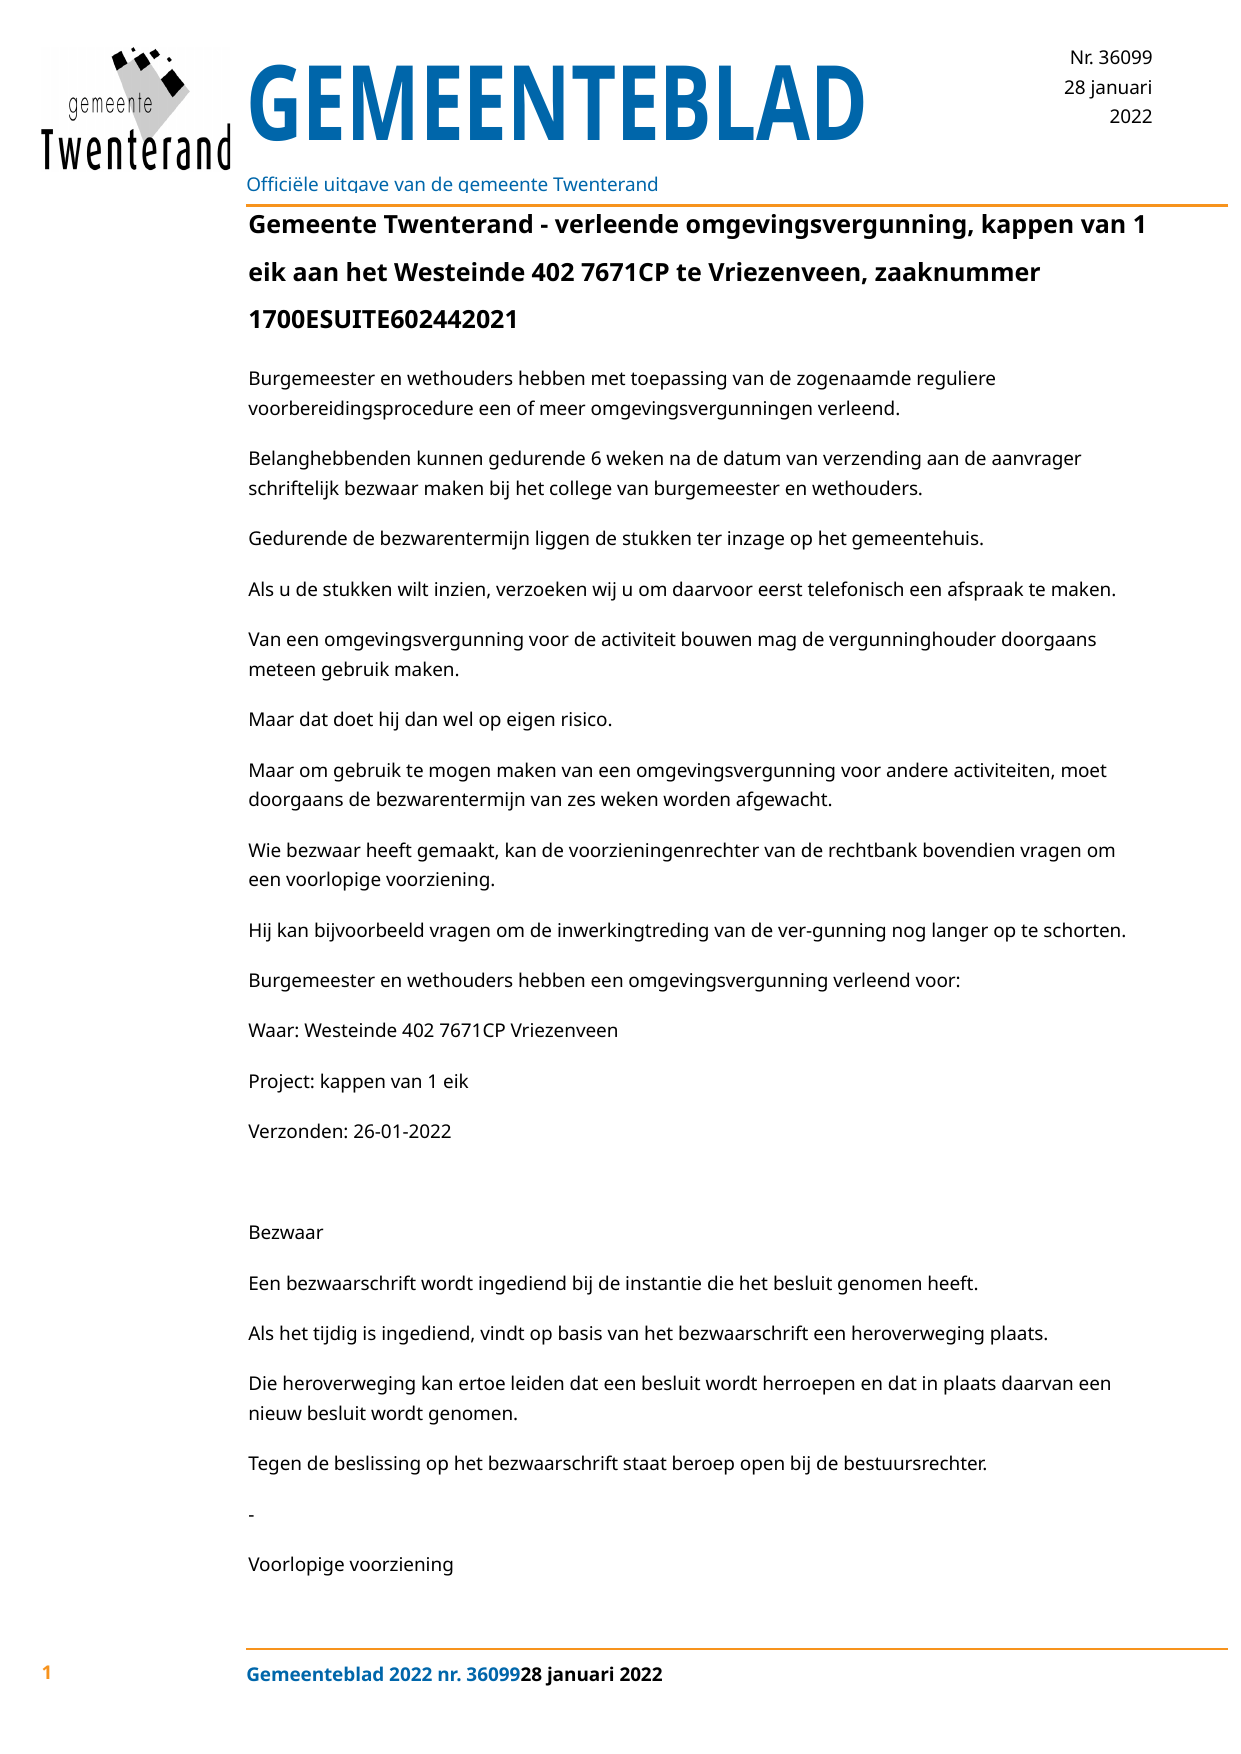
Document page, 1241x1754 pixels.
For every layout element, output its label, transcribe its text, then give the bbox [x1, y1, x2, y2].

text Belanghebbenden kunnen gedurende 6 weken na de datum van verzending aan de aanvrager schriftelijk bezwaar maken bij het college van burgemeester en wethouders. [248, 446, 1152, 501]
text Burgemeester en wethouders hebben een omgevingsvergunning verleend voor: [248, 967, 1152, 993]
text Van een omgevingsvergunning voor de activiteit bouwen mag de vergunninghouder doorgaans meteen gebruik maken. [248, 626, 1152, 682]
text Gemeente Twenterand - verleende omgevingsvergunning, kappen van 1 eik aan het Westeinde 402 7671CP te Vriezenveen, zaaknummer 1700ESUITE602442021 [248, 207, 1152, 336]
picture [41, 47, 231, 172]
text Gedurende de bezwarentermijn liggen de stukken ter inzage op het gemeentehuis. [248, 526, 1152, 551]
text Als het tijdig is ingediend, vindt op basis van het bezwaarschrift een heroverweging plaats. [248, 1320, 1152, 1346]
text Die heroverweging kan ertoe leiden dat een besluit wordt herroepen en dat in plaats daarvan een nieuw besluit wordt genomen. [248, 1371, 1152, 1426]
text Wie bezwaar heeft gemaakt, kan de voorzieningenrechter van de rechtbank bovendien vragen om een voorlopige voorziening. [248, 837, 1152, 892]
text Hij kan bijvoorbeeld vragen om de inwerkingtreding van de ver-gunning nog langer op te schorten. [248, 917, 1152, 942]
text Maar om gebruik te mogen maken van een omgevingsvergunning voor andere activiteiten, moet doorgaans de bezwarentermijn van zes weken worden afgewacht. [248, 757, 1152, 812]
text Verzonden: 26-01-2022 [248, 1118, 1152, 1144]
text Project: kappen van 1 eik [248, 1068, 1152, 1094]
text - [248, 1501, 1152, 1527]
text Een bezwaarschrift wordt ingediend bij de instantie die het besluit genomen heeft. [248, 1270, 1152, 1295]
text Maar dat doet hij dan wel op eigen risico. [248, 706, 1152, 732]
text Waar: Westeinde 402 7671CP Vriezenveen [248, 1018, 1152, 1043]
text Bezwaar [248, 1219, 1152, 1245]
text Voorlopige voorziening [248, 1551, 1152, 1577]
text Tegen de beslissing op het bezwaarschrift staat beroep open bij de bestuursrechter. [248, 1451, 1152, 1476]
text Burgemeester en wethouders hebben met toepassing van de zogenaamde reguliere voorbereidingsprocedure een of meer omgevingsvergunningen verleend. [248, 366, 1152, 421]
text Als u de stukken wilt inzien, verzoeken wij u om daarvoor eerst telefonisch een afspraak te maken. [248, 576, 1152, 602]
